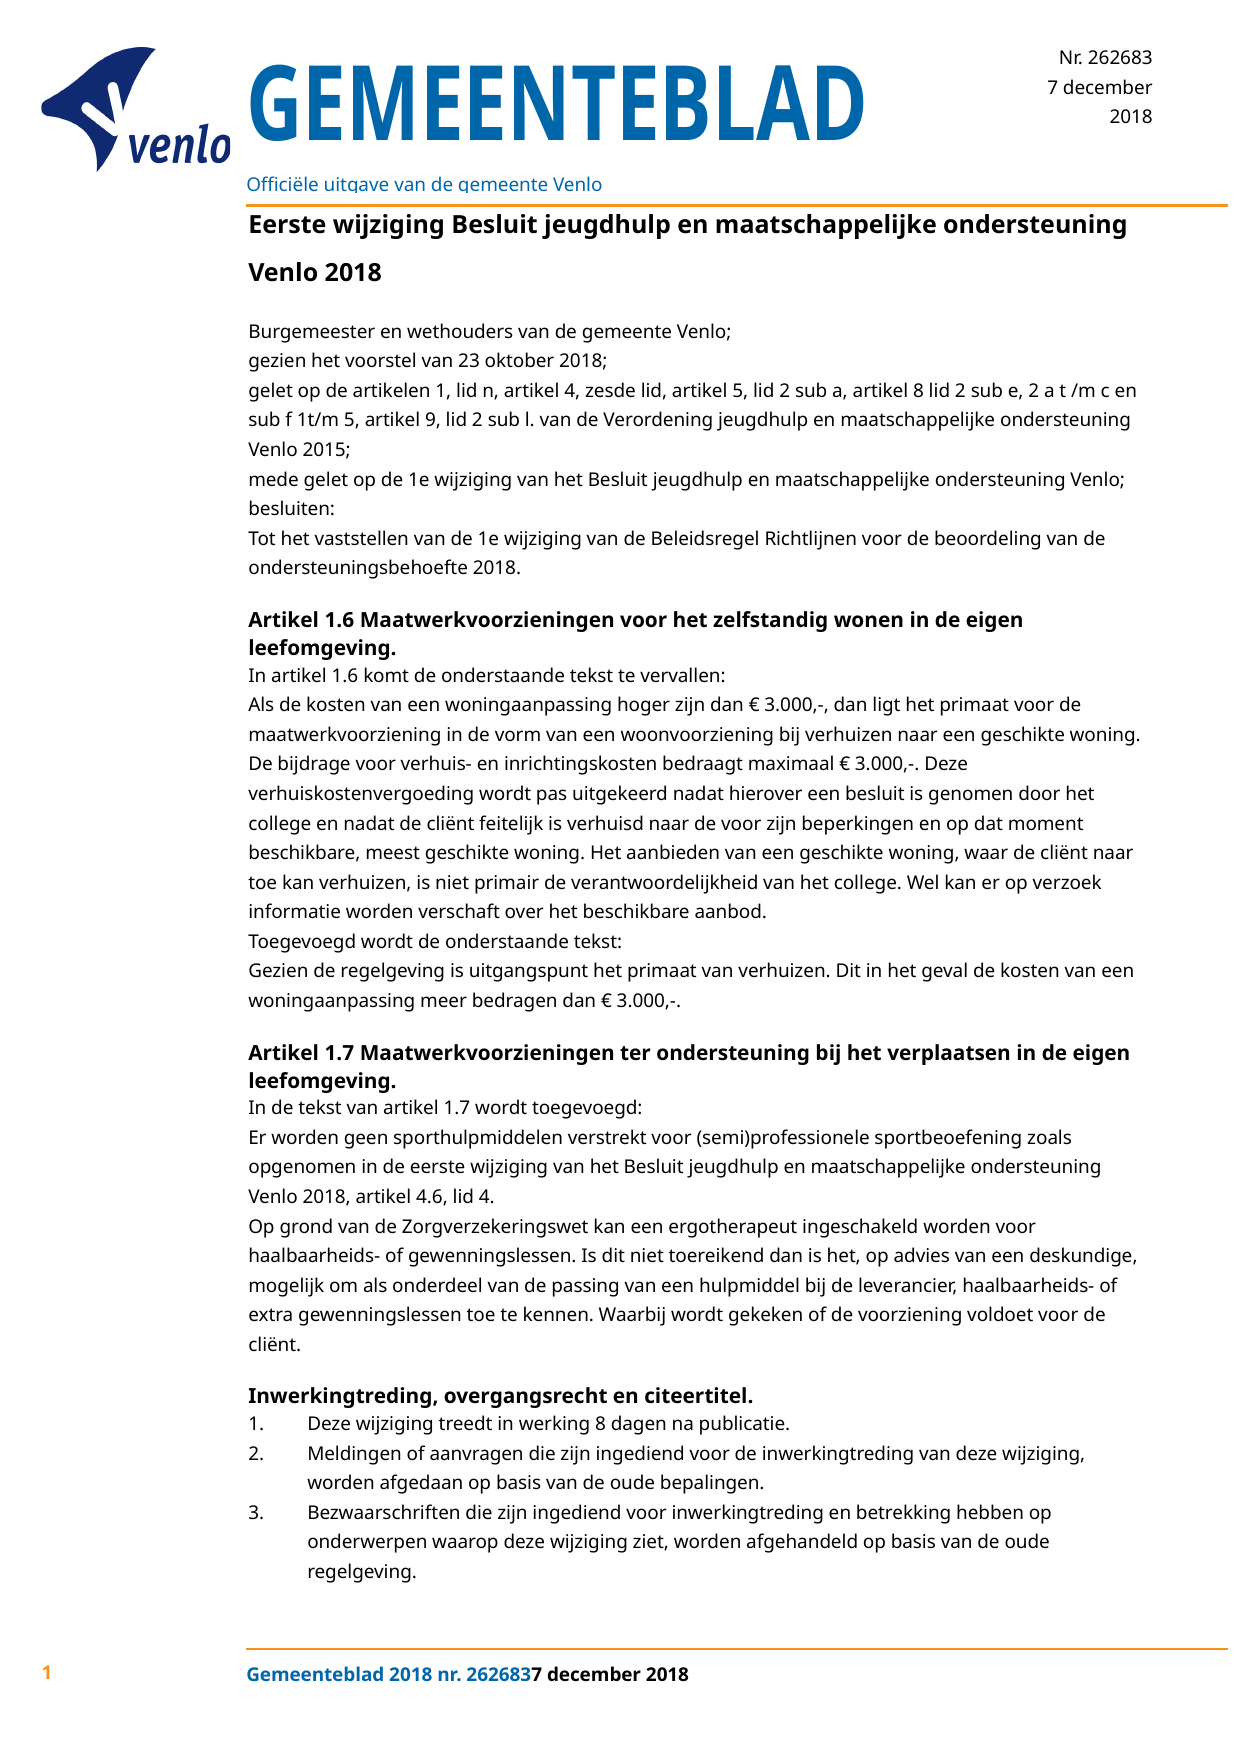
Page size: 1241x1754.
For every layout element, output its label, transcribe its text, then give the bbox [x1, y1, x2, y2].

text Toegevoegd wordt de onderstaande tekst: [248, 928, 1152, 954]
text Op grond van de Zorgverzekeringswet kan een ergotherapeut ingeschakeld worden voor haalbaarheids- of gewenningslessen. Is dit niet toereikend dan is het, op advies van een deskundige, mogelijk om als onderdeel van de passing van een hulpmiddel bij de leverancier, haalbaarheids- of extra gewenningslessen toe te kennen. Waarbij wordt gekeken of de voorziening voldoet voor de cliënt. [248, 1213, 1152, 1357]
text Als de kosten van een woningaanpassing hoger zijn dan € 3.000,-, dan ligt het primaat voor de maatwerkvoorziening in de vorm van een woonvoorziening bij verhuizen naar een geschikte woning. De bijdrage voor verhuis- en inrichtingskosten bedraagt maximaal € 3.000,-. Deze verhuiskostenvergoeding wordt pas uitgekeerd nadat hierover een besluit is genomen door het college en nadat de cliënt feitelijk is verhuisd naar de voor zijn beperkingen en op dat moment beschikbare, meest geschikte woning. Het aanbieden van een geschikte woning, waar de cliënt naar toe kan verhuizen, is niet primair de verantwoordelijkheid van het college. Wel kan er op verzoek informatie worden verschaft over het beschikbare aanbod. [248, 691, 1152, 924]
picture [41, 47, 231, 172]
text Inwerkingtreding, overgangsrecht en citeertitel. [248, 1382, 1152, 1410]
text besluiten: [248, 495, 1152, 521]
list Meldingen of aanvragen die zijn ingediend voor de inwerkingtreding van deze wijziging, worden afgedaan op basis van de oude bepalingen. [248, 1440, 1152, 1495]
list Bezwaarschriften die zijn ingediend voor inwerkingtreding en betrekking hebben op onderwerpen waarop deze wijziging ziet, worden afgehandeld op basis van de oude regelgeving. [248, 1499, 1152, 1584]
text gezien het voorstel van 23 oktober 2018; [248, 347, 1152, 373]
text Gezien de regelgeving is uitgangspunt het primaat van verhuizen. Dit in het geval de kosten van een woningaanpassing meer bedragen dan € 3.000,-. [248, 958, 1152, 1013]
text gelet op de artikelen 1, lid n, artikel 4, zesde lid, artikel 5, lid 2 sub a, artikel 8 lid 2 sub e, 2 a t /m c en sub f 1t/m 5, artikel 9, lid 2 sub l. van de Verordening jeugdhulp en maatschappelijke ondersteuning Venlo 2015; [248, 377, 1152, 462]
text mede gelet op de 1e wijziging van het Besluit jeugdhulp en maatschappelijke ondersteuning Venlo; [248, 466, 1152, 492]
text Burgemeester en wethouders van de gemeente Venlo; [248, 318, 1152, 344]
text Er worden geen sporthulpmiddelen verstrekt voor (semi)professionele sportbeoefening zoals opgenomen in de eerste wijziging van het Besluit jeugdhulp en maatschappelijke ondersteuning Venlo 2018, artikel 4.6, lid 4. [248, 1124, 1152, 1209]
text Eerste wijziging Besluit jeugdhulp en maatschappelijke ondersteuning Venlo 2018 [248, 207, 1152, 288]
text Artikel 1.6 Maatwerkvoorzieningen voor het zelfstandig wonen in de eigen leefomgeving. [248, 605, 1152, 662]
list Deze wijziging treedt in werking 8 dagen na publicatie. [248, 1410, 1152, 1436]
text Tot het vaststellen van de 1e wijziging van de Beleidsregel Richtlijnen voor de beoordeling van de ondersteuningsbehoefte 2018. [248, 525, 1152, 580]
text In de tekst van artikel 1.7 wordt toegevoegd: [248, 1094, 1152, 1120]
text In artikel 1.6 komt de onderstaande tekst te vervallen: [248, 662, 1152, 688]
text Artikel 1.7 Maatwerkvoorzieningen ter ondersteuning bij het verplaatsen in de eigen leefomgeving. [248, 1038, 1152, 1094]
